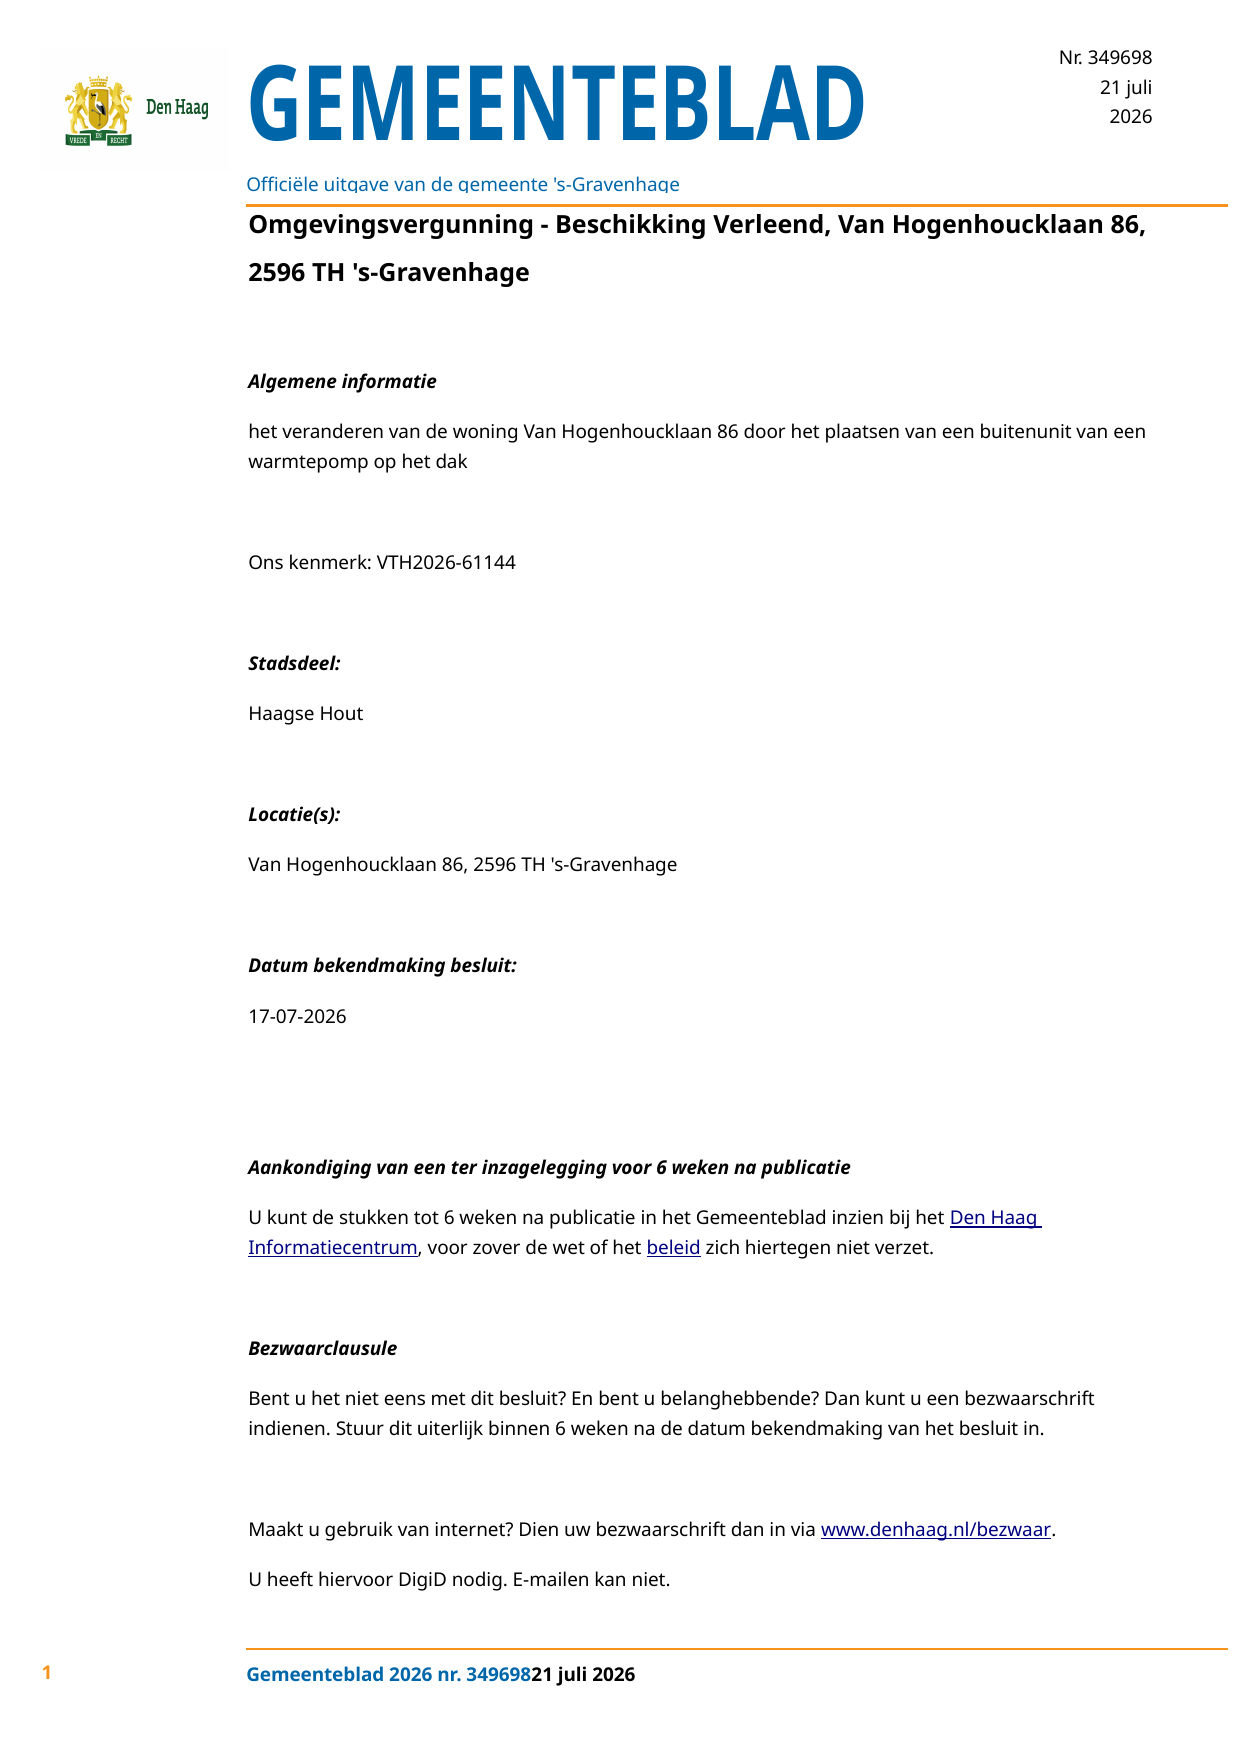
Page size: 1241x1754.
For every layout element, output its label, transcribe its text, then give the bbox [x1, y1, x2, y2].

text Ons kenmerk: VTH2026-61144 [248, 549, 1152, 575]
text U kunt de stukken tot 6 weken na publicatie in het Gemeenteblad inzien bij het Den Haag Informatiecentrum, voor zover de wet of het beleid zich hiertegen niet verzet. [248, 1204, 1152, 1260]
text het veranderen van de woning Van Hogenhoucklaan 86 door het plaatsen van een buitenunit van een warmtepomp op het dak [248, 419, 1152, 474]
text Omgevingsvergunning - Beschikking Verleend, Van Hogenhoucklaan 86, 2596 TH 's-Gravenhage [248, 207, 1152, 288]
text Datum bekendmaking besluit: [248, 952, 1152, 978]
text Stadsdeel: [248, 650, 1152, 676]
text Van Hogenhoucklaan 86, 2596 TH 's-Gravenhage [248, 852, 1152, 877]
text Bent u het niet eens met dit besluit? En bent u belanghebbende? Dan kunt u een bezwaarschrift indienen. Stuur dit uiterlijk binnen 6 weken na de datum bekendmaking van het besluit in. [248, 1385, 1152, 1441]
text Bezwaarclausule [248, 1335, 1152, 1361]
text Algemene informatie [248, 368, 1152, 394]
picture [41, 47, 231, 172]
text Maakt u gebruik van internet? Dien uw bezwaarschrift dan in via www.denhaag.nl/bezwaar. [248, 1516, 1152, 1542]
text Haagse Hout [248, 700, 1152, 726]
text Locatie(s): [248, 801, 1152, 827]
text Aankondiging van een ter inzagelegging voor 6 weken na publicatie [248, 1154, 1152, 1180]
text U heeft hiervoor DigiD nodig. E-mailen kan niet. [248, 1566, 1152, 1592]
text 17-07-2026 [248, 1003, 1152, 1029]
